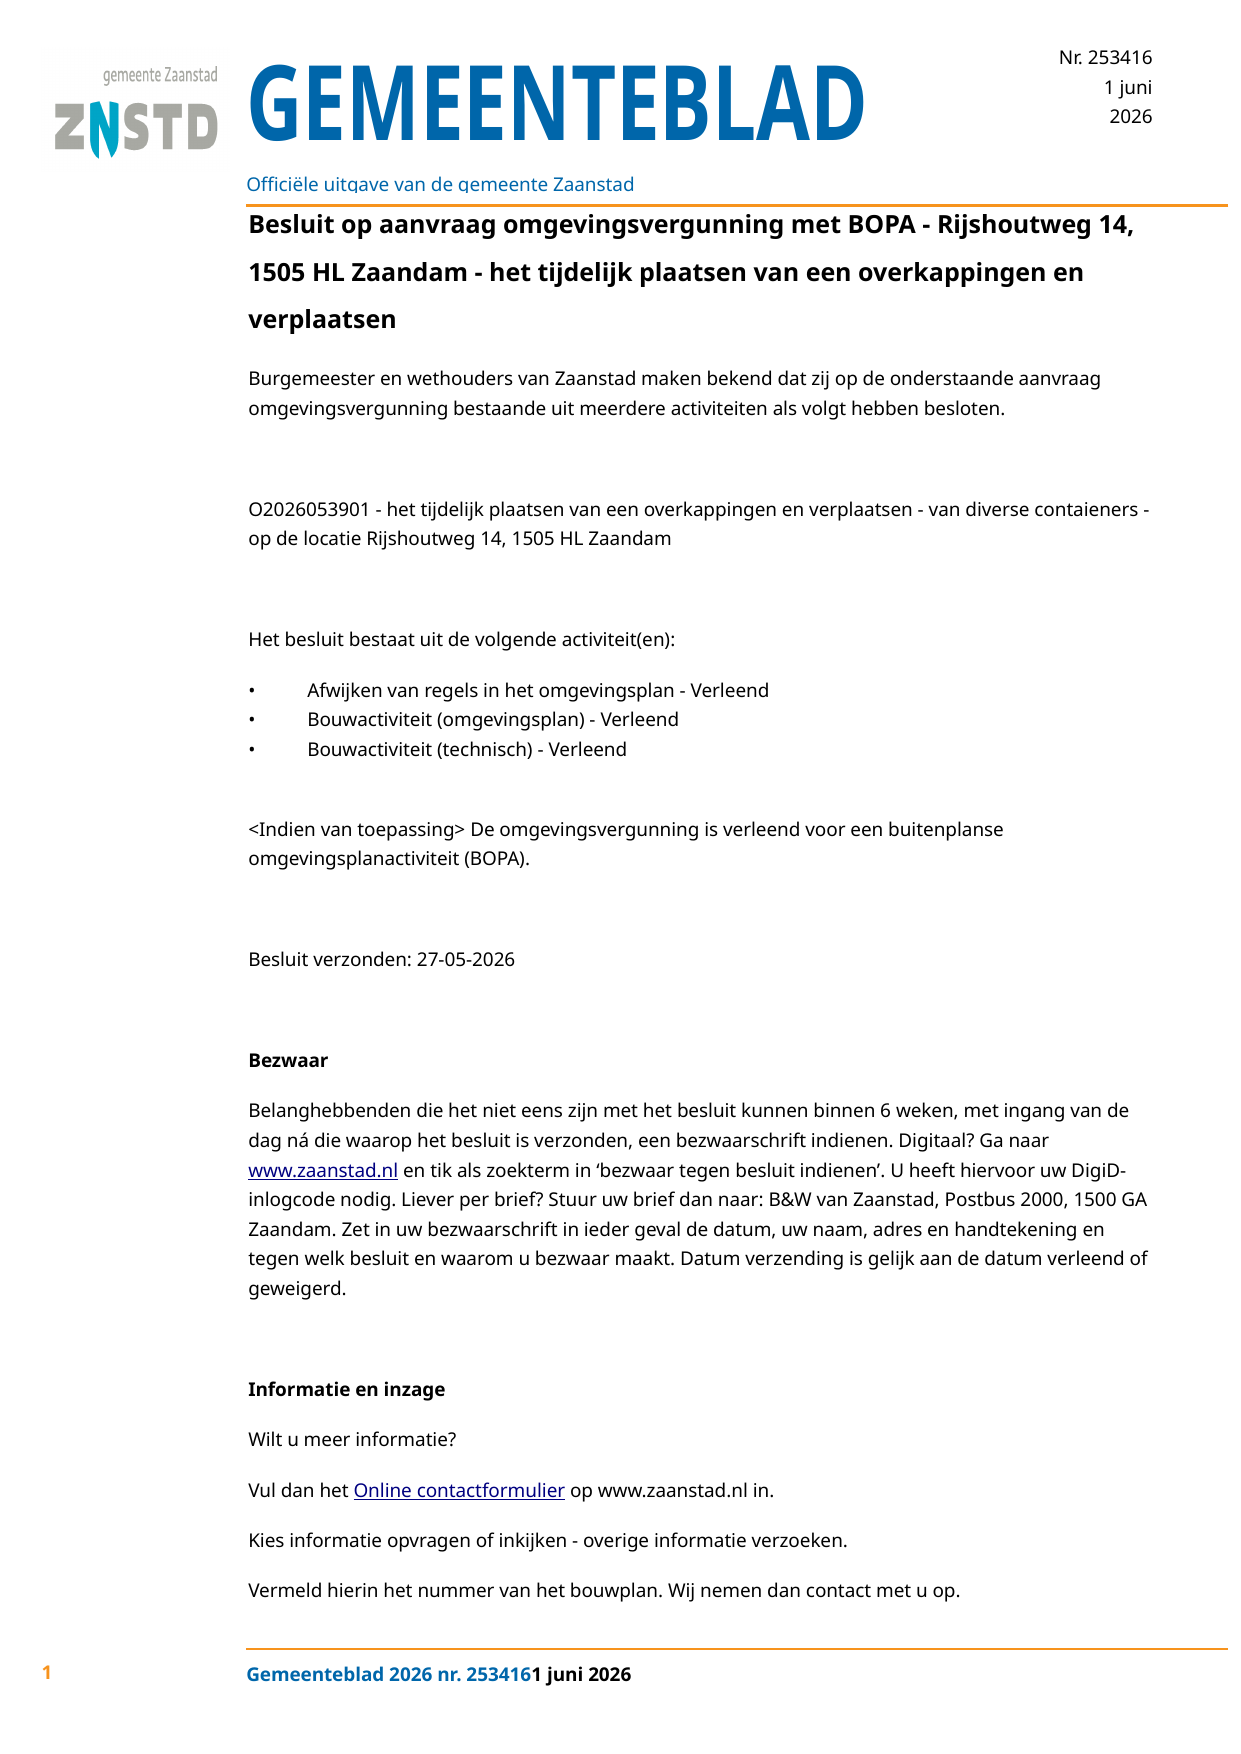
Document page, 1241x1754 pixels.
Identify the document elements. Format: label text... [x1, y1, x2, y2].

text <Indien van toepassing> De omgevingsvergunning is verleend voor een buitenplanse omgevingsplanactiviteit (BOPA). [248, 816, 1152, 871]
text Vermeld hierin het nummer van het bouwplan. Wij nemen dan contact met u op. [248, 1578, 1152, 1603]
text Informatie en inzage [248, 1376, 1152, 1402]
text Wilt u meer informatie? [248, 1426, 1152, 1452]
text Burgemeester en wethouders van Zaanstad maken bekend dat zij op de onderstaande aanvraag omgevingsvergunning bestaande uit meerdere activiteiten als volgt hebben besloten. [248, 366, 1152, 421]
list Afwijken van regels in het omgevingsplan - Verleend [248, 677, 1152, 702]
text Het besluit bestaat uit de volgende activiteit(en): [248, 626, 1152, 652]
text Besluit verzonden: 27-05-2026 [248, 946, 1152, 972]
text O2026053901 - het tijdelijk plaatsen van een overkappingen en verplaatsen - van diverse contaieners - op de locatie Rijshoutweg 14, 1505 HL Zaandam [248, 496, 1152, 551]
text Besluit op aanvraag omgevingsvergunning met BOPA - Rijshoutweg 14, 1505 HL Zaandam - het tijdelijk plaatsen van een overkappingen en verplaatsen [248, 207, 1152, 336]
text Vul dan het Online contactformulier op www.zaanstad.nl in. [248, 1477, 1152, 1502]
text Belanghebbenden die het niet eens zijn met het besluit kunnen binnen 6 weken, met ingang van de dag ná die waarop het besluit is verzonden, een bezwaarschrift indienen. Digitaal? Ga naar www.zaanstad.nl en tik als zoekterm in ‘bezwaar tegen besluit indienen’. U heeft hiervoor uw DigiD-inlogcode nodig. Liever per brief? Stuur uw brief dan naar: B&W van Zaanstad, Postbus 2000, 1500 GA Zaandam. Zet in uw bezwaarschrift in ieder geval de datum, uw naam, adres en handtekening en tegen welk besluit en waarom u bezwaar maakt. Datum verzending is gelijk aan de datum verleend of geweigerd. [248, 1098, 1152, 1301]
picture [41, 47, 231, 172]
text Bezwaar [248, 1047, 1152, 1073]
text Kies informatie opvragen of inkijken - overige informatie verzoeken. [248, 1527, 1152, 1553]
list Bouwactiviteit (technisch) - Verleend [248, 736, 1152, 762]
list Bouwactiviteit (omgevingsplan) - Verleend [248, 706, 1152, 732]
